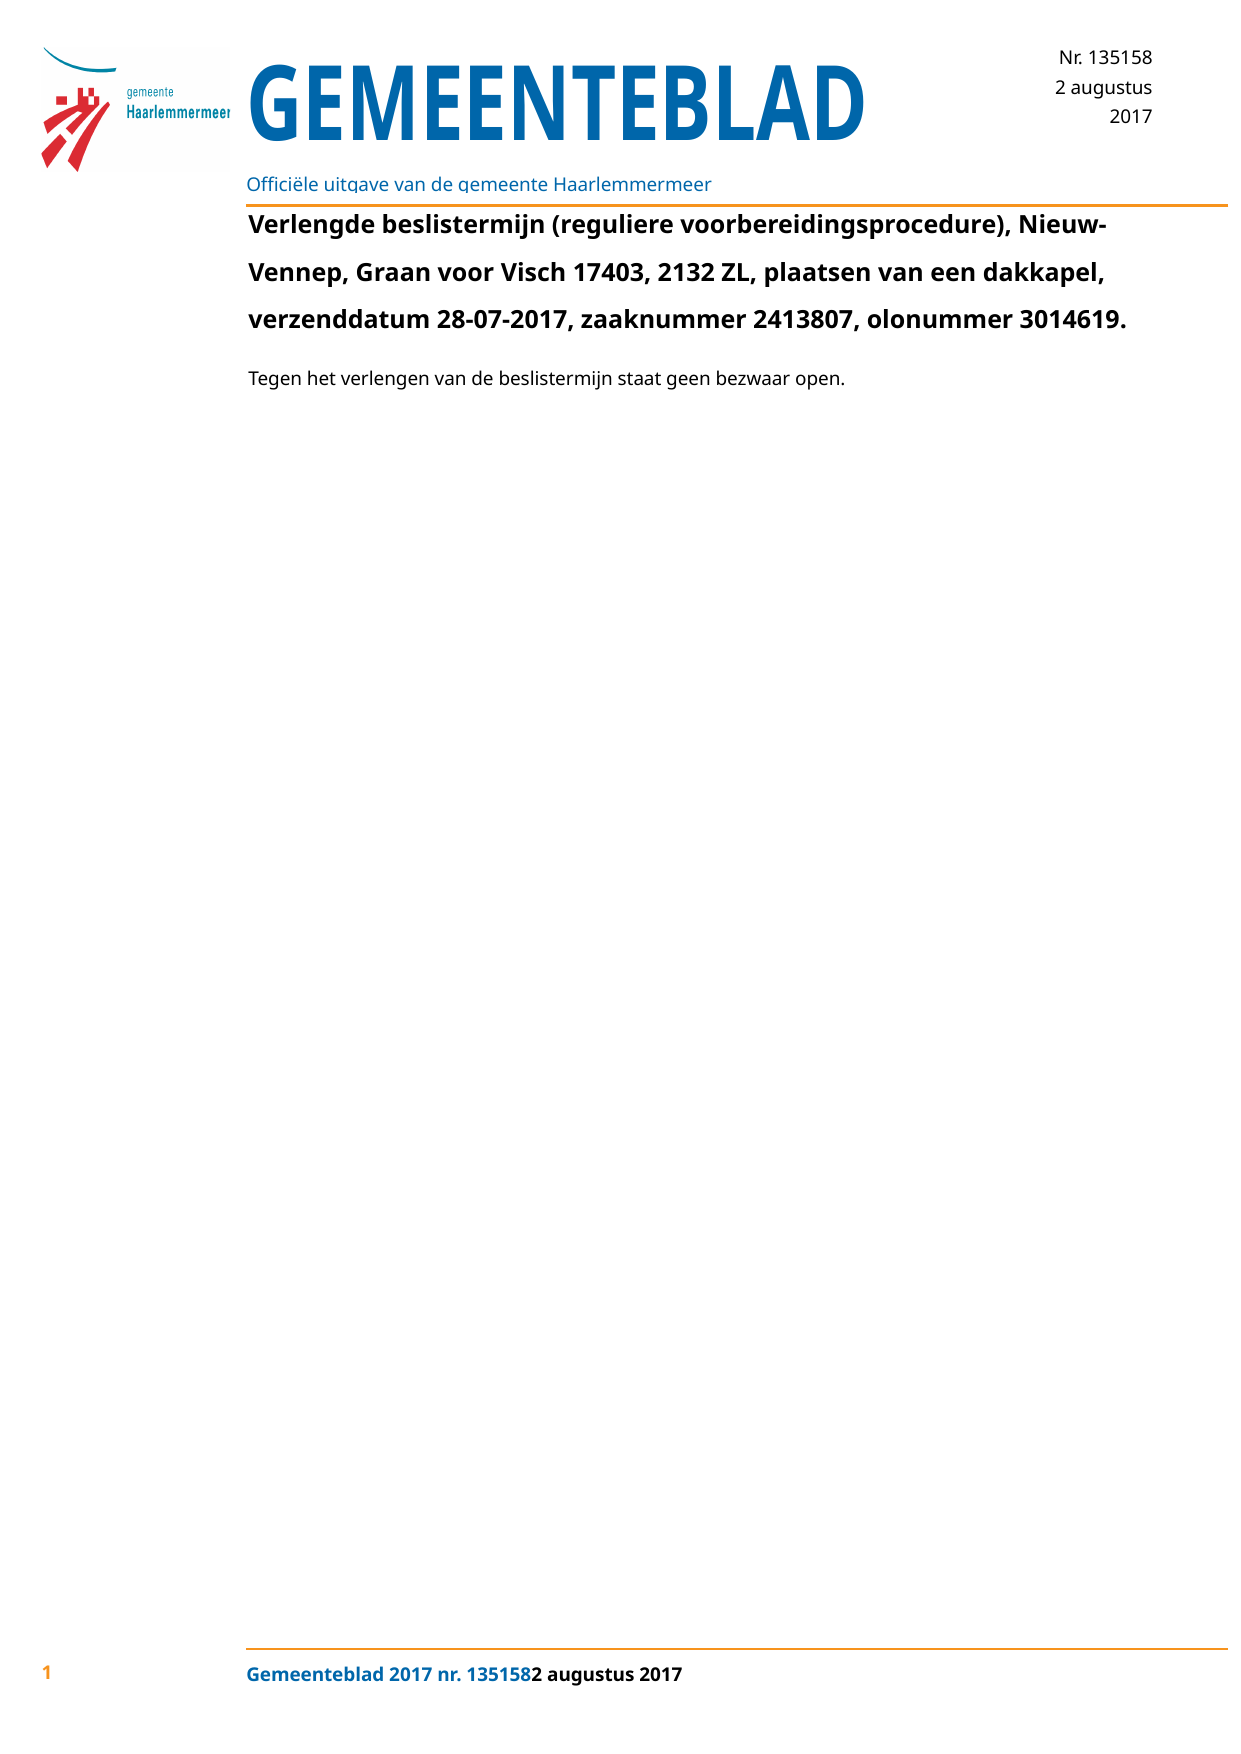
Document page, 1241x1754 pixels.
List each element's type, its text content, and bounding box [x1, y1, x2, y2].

picture [41, 47, 231, 172]
text Verlengde beslistermijn (reguliere voorbereidingsprocedure), Nieuw-Vennep, Graan voor Visch 17403, 2132 ZL, plaatsen van een dakkapel, verzenddatum 28-07-2017, zaaknummer 2413807, olonummer 3014619. [248, 207, 1152, 336]
text Tegen het verlengen van de beslistermijn staat geen bezwaar open. [248, 366, 1152, 391]
